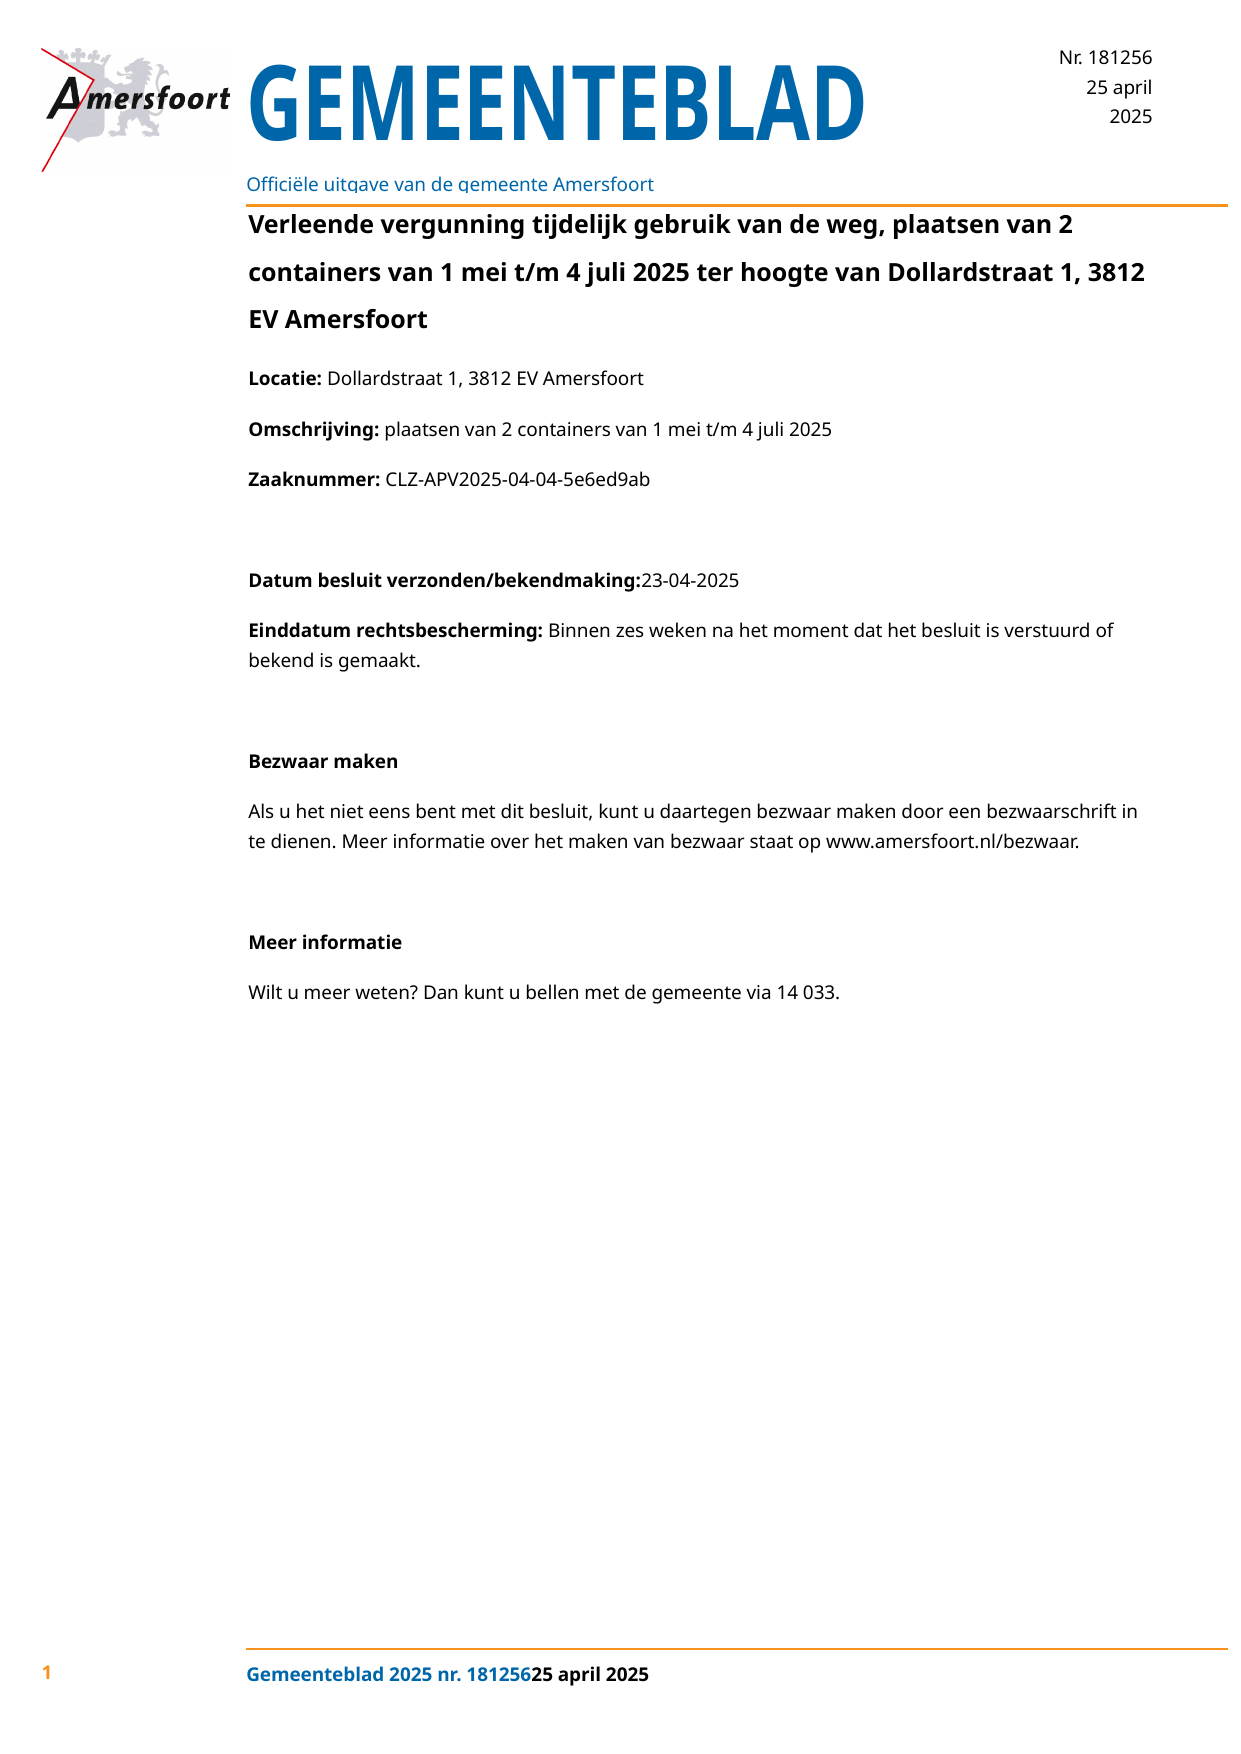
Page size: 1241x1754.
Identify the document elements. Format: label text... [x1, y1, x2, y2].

text Wilt u meer weten? Dan kunt u bellen met de gemeente via 14 033. [248, 979, 1152, 1005]
text Datum besluit verzonden/bekendmaking:23-04-2025 [248, 567, 1152, 593]
text Zaaknummer: CLZ-APV2025-04-04-5e6ed9ab [248, 466, 1152, 492]
text Meer informatie [248, 929, 1152, 954]
text Einddatum rechtsbescherming: Binnen zes weken na het moment dat het besluit is verstuurd of bekend is gemaakt. [248, 618, 1152, 673]
picture [41, 47, 231, 172]
text Bezwaar maken [248, 748, 1152, 774]
text Verleende vergunning tijdelijk gebruik van de weg, plaatsen van 2 containers van 1 mei t/m 4 juli 2025 ter hoogte van Dollardstraat 1, 3812 EV Amersfoort [248, 207, 1152, 336]
text Omschrijving: plaatsen van 2 containers van 1 mei t/m 4 juli 2025 [248, 416, 1152, 442]
text Als u het niet eens bent met dit besluit, kunt u daartegen bezwaar maken door een bezwaarschrift in te dienen. Meer informatie over het maken van bezwaar staat op www.amersfoort.nl/bezwaar. [248, 798, 1152, 854]
text Locatie: Dollardstraat 1, 3812 EV Amersfoort [248, 366, 1152, 391]
